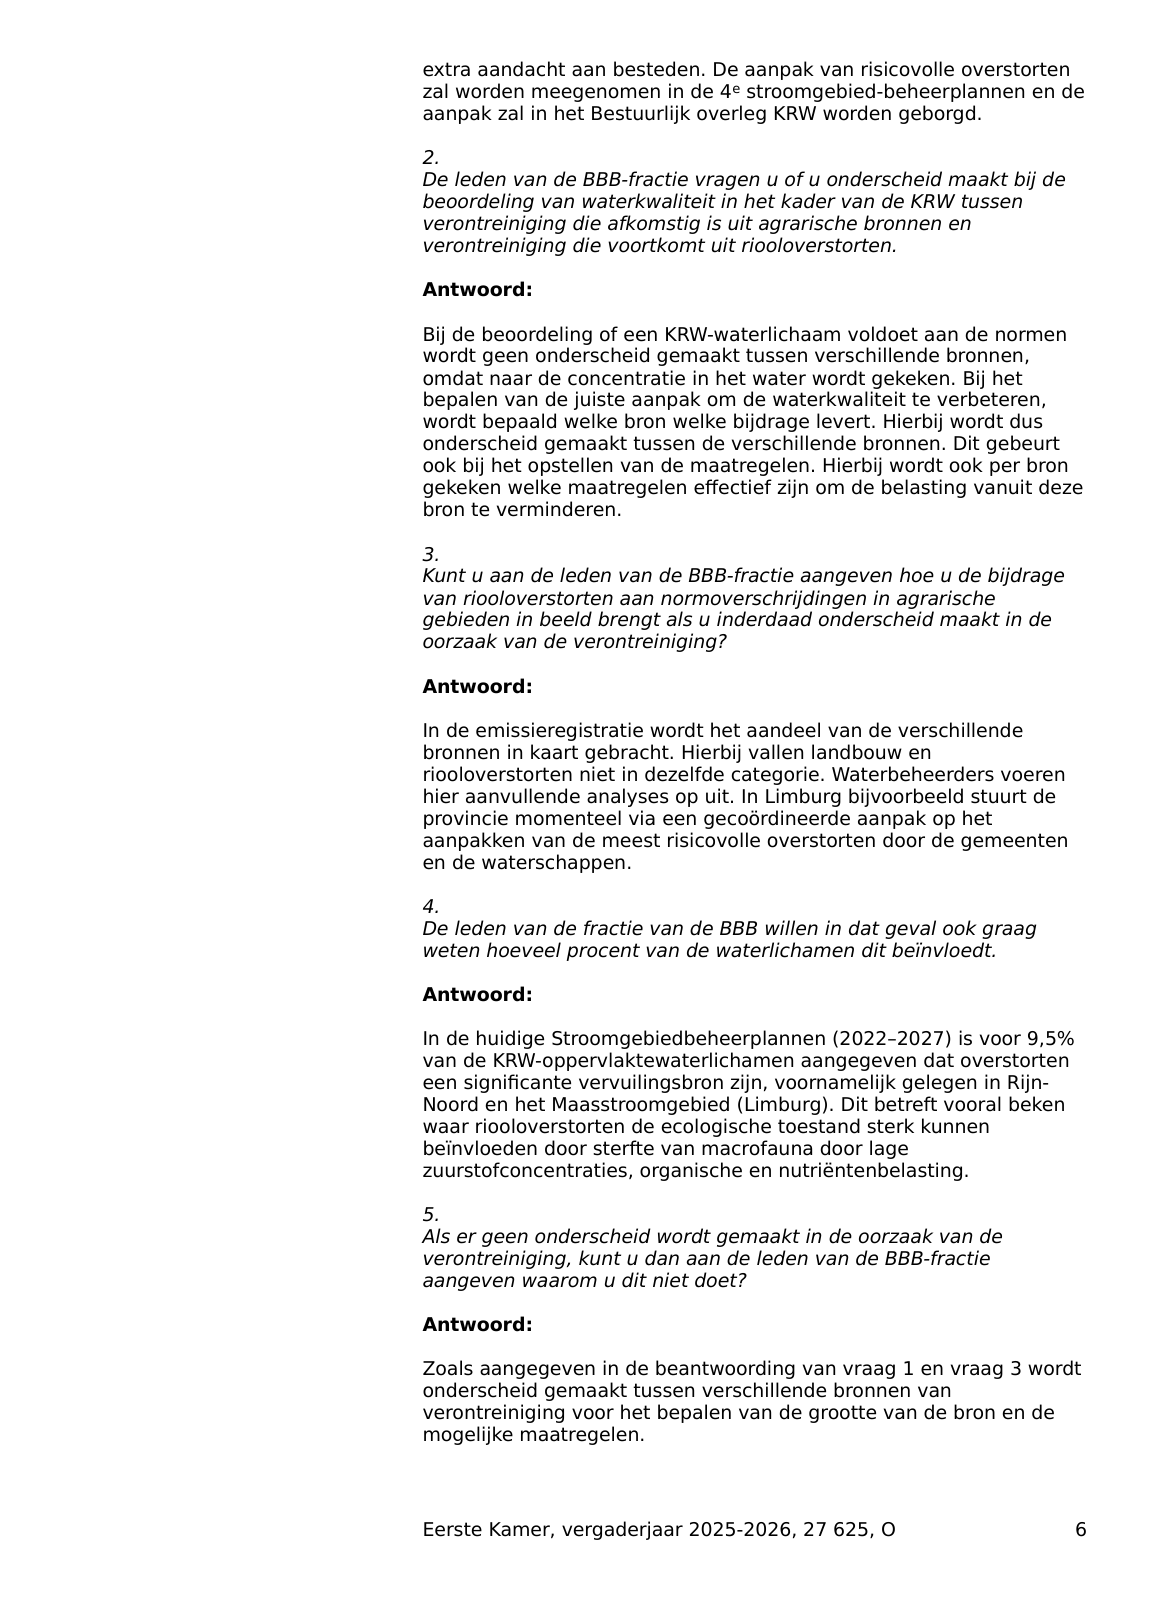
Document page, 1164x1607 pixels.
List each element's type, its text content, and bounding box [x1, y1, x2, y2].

text In de huidige Stroomgebiedbeheerplannen (2022–2027) is voor 9,5% van de KRW-oppervlaktewaterlichamen aangegeven dat overstorten een significante vervuilingsbron zijn, voornamelijk gelegen in Rijn-Noord en het Maasstroomgebied (Limburg). Dit betreft vooral beken waar riooloverstorten de ecologische toestand sterk kunnen beïnvloeden door sterfte van macrofauna door lage zuurstofconcentraties, organische en nutriëntenbelasting. [422, 1028, 1087, 1182]
text extra aandacht aan besteden. De aanpak van risicovolle overstorten zal worden meegenomen in de 4e stroomgebied-beheerplannen en de aanpak zal in het Bestuurlijk overleg KRW worden geborgd. [422, 59, 1087, 125]
text Als er geen onderscheid wordt gemaakt in de oorzaak van de verontreiniging, kunt u dan aan de leden van de BBB-fractie aangeven waarom u dit niet doet? [422, 1226, 1087, 1292]
text 4. [422, 896, 1087, 918]
text 2. [422, 147, 1087, 169]
text Zoals aangegeven in de beantwoording van vraag 1 en vraag 3 wordt onderscheid gemaakt tussen verschillende bronnen van verontreiniging voor het bepalen van de grootte van de bron en de mogelijke maatregelen. [422, 1358, 1087, 1446]
text Kunt u aan de leden van de BBB-fractie aangeven hoe u de bijdrage van riooloverstorten aan normoverschrijdingen in agrarische gebieden in beeld brengt als u inderdaad onderscheid maakt in de oorzaak van de verontreiniging? [422, 565, 1087, 653]
text 3. [422, 543, 1087, 565]
subtitle Antwoord: [422, 676, 1087, 697]
text In de emissieregistratie wordt het aandeel van de verschillende bronnen in kaart gebracht. Hierbij vallen landbouw en riooloverstorten niet in dezelfde categorie. Waterbeheerders voeren hier aanvullende analyses op uit. In Limburg bijvoorbeeld stuurt de provincie momenteel via een gecoördineerde aanpak op het aanpakken van de meest risicovolle overstorten door de gemeenten en de waterschappen. [422, 720, 1087, 873]
subtitle Antwoord: [422, 1314, 1087, 1336]
text 5. [422, 1204, 1087, 1226]
subtitle Antwoord: [422, 279, 1087, 301]
text Bij de beoordeling of een KRW-waterlichaam voldoet aan de normen wordt geen onderscheid gemaakt tussen verschillende bronnen, omdat naar de concentratie in het water wordt gekeken. Bij het bepalen van de juiste aanpak om de waterkwaliteit te verbeteren, wordt bepaald welke bron welke bijdrage levert. Hierbij wordt dus onderscheid gemaakt tussen de verschillende bronnen. Dit gebeurt ook bij het opstellen van de maatregelen. Hierbij wordt ook per bron gekeken welke maatregelen effectief zijn om de belasting vanuit deze bron te verminderen. [422, 323, 1087, 521]
text De leden van de BBB-fractie vragen u of u onderscheid maakt bij de beoordeling van waterkwaliteit in het kader van de KRW tussen verontreiniging die afkomstig is uit agrarische bronnen en verontreiniging die voortkomt uit riooloverstorten. [422, 169, 1087, 257]
text De leden van de fractie van de BBB willen in dat geval ook graag weten hoeveel procent van de waterlichamen dit beïnvloedt. [422, 918, 1087, 962]
subtitle Antwoord: [422, 984, 1087, 1006]
